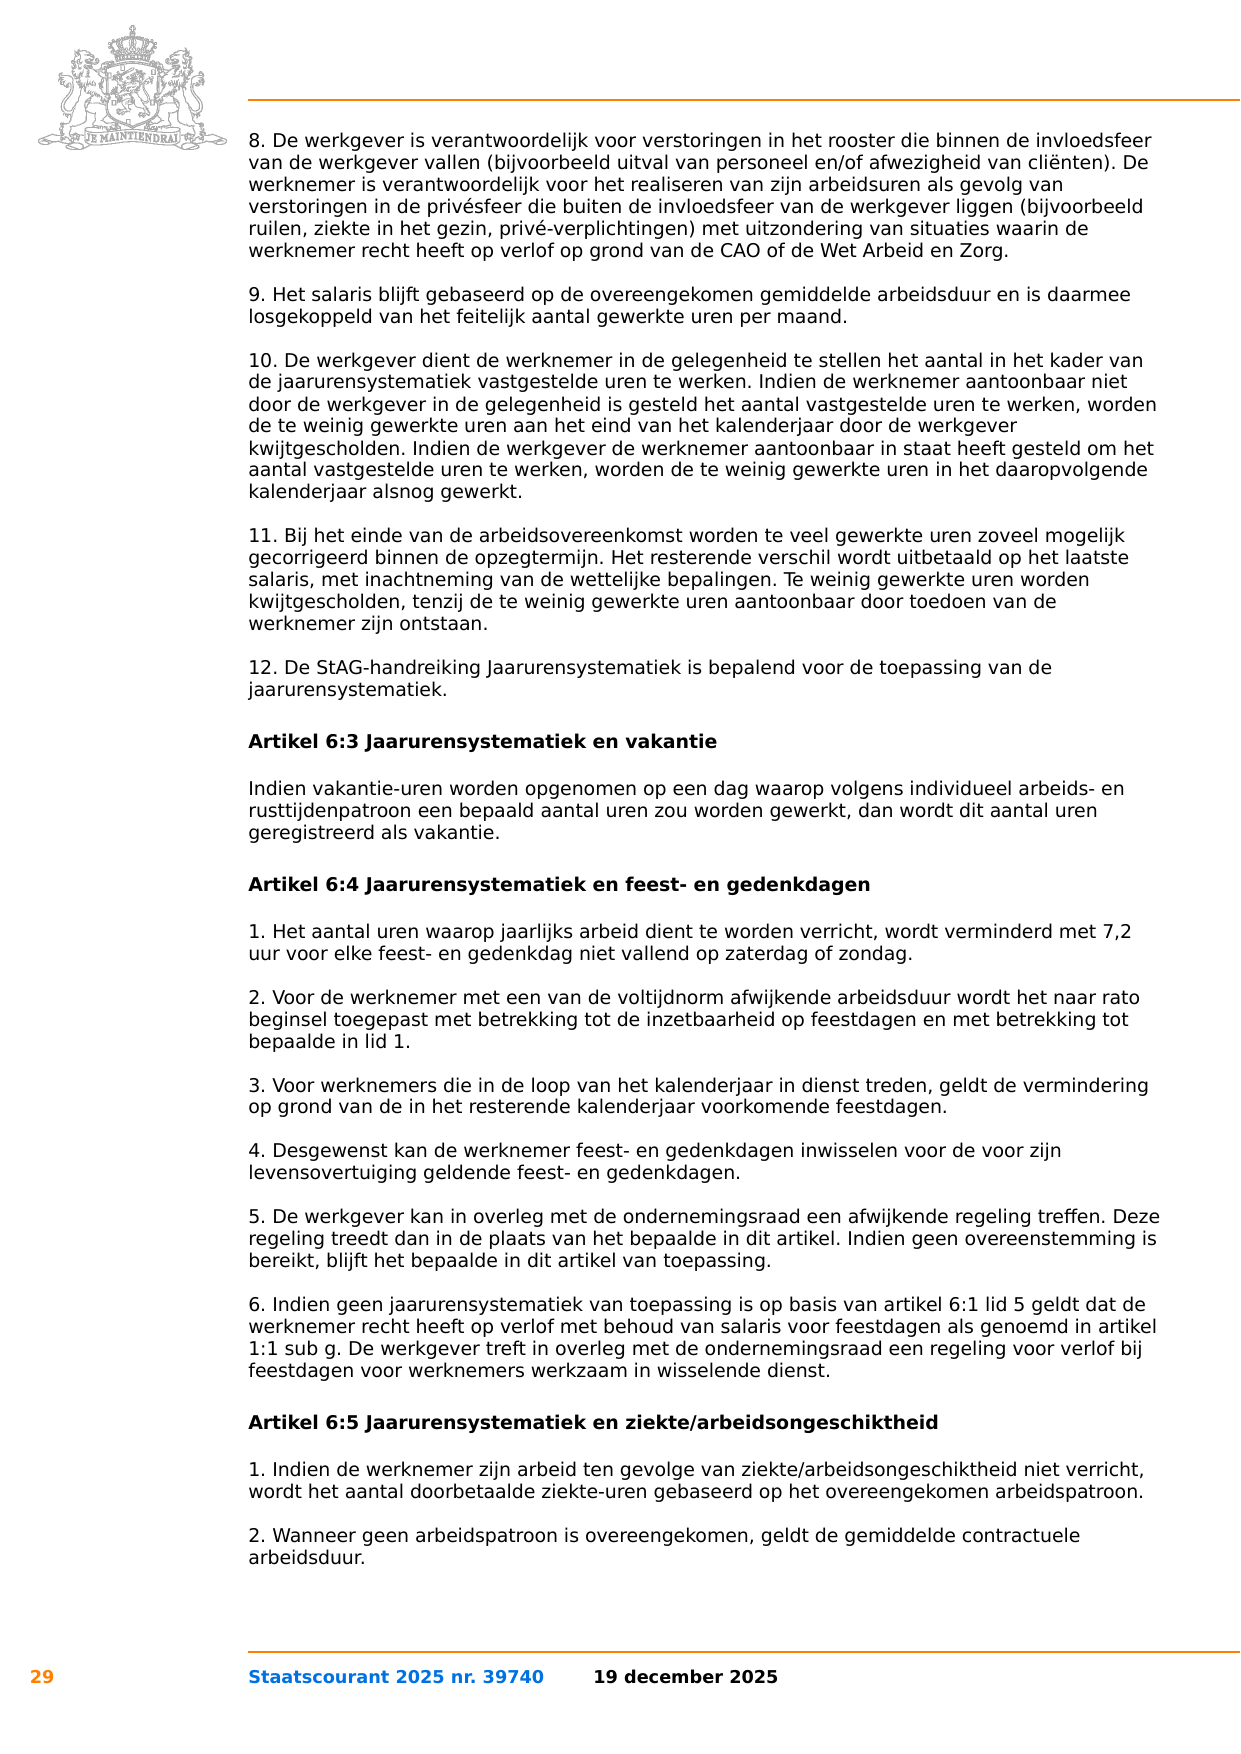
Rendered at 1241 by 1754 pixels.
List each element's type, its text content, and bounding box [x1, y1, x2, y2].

text 2. Voor de werknemer met een van de voltijdnorm afwijkende arbeidsduur wordt het naar rato beginsel toegepast met betrekking tot de inzetbaarheid op feestdagen en met betrekking tot bepaalde in lid 1. [248, 987, 1163, 1053]
text 11. Bij het einde van de arbeidsovereenkomst worden te veel gewerkte uren zoveel mogelijk gecorrigeerd binnen de opzegtermijn. Het resterende verschil wordt uitbetaald op het laatste salaris, met inachtneming van de wettelijke bepalingen. Te weinig gewerkte uren worden kwijtgescholden, tenzij de te weinig gewerkte uren aantoonbaar door toedoen van de werknemer zijn ontstaan. [248, 525, 1163, 635]
subtitle Artikel 6:5 Jaarurensystematiek en ziekte/arbeidsongeschiktheid [248, 1412, 1163, 1434]
text 2. Wanneer geen arbeidspatroon is overeengekomen, geldt de gemiddelde contractuele arbeidsduur. [248, 1525, 1163, 1569]
text 5. De werkgever kan in overleg met de ondernemingsraad een afwijkende regeling treffen. Deze regeling treedt dan in de plaats van het bepaalde in dit artikel. Indien geen overeenstemming is bereikt, blijft het bepaalde in dit artikel van toepassing. [248, 1206, 1163, 1272]
subtitle Artikel 6:3 Jaarurensystematiek en vakantie [248, 731, 1163, 753]
text 1. Het aantal uren waarop jaarlijks arbeid dient te worden verricht, wordt verminderd met 7,2 uur voor elke feest- en gedenkdag niet vallend op zaterdag of zondag. [248, 921, 1163, 965]
text Indien vakantie-uren worden opgenomen op een dag waarop volgens individueel arbeids- en rusttijdenpatroon een bepaald aantal uren zou worden gewerkt, dan wordt dit aantal uren geregistreerd als vakantie. [248, 778, 1163, 844]
text 9. Het salaris blijft gebaseerd op de overeengekomen gemiddelde arbeidsduur en is daarmee losgekoppeld van het feitelijk aantal gewerkte uren per maand. [248, 284, 1163, 328]
text 6. Indien geen jaarurensystematiek van toepassing is op basis van artikel 6:1 lid 5 geldt dat de werknemer recht heeft op verlof met behoud van salaris voor feestdagen als genoemd in artikel 1:1 sub g. De werkgever treft in overleg met de ondernemingsraad een regeling voor verlof bij feestdagen voor werknemers werkzaam in wisselende dienst. [248, 1294, 1163, 1382]
text 8. De werkgever is verantwoordelijk voor verstoringen in het rooster die binnen de invloedsfeer van de werkgever vallen (bijvoorbeeld uitval van personeel en/of afwezigheid van cliënten). De werknemer is verantwoordelijk voor het realiseren van zijn arbeidsuren als gevolg van verstoringen in de privésfeer die buiten de invloedsfeer van de werkgever liggen (bijvoorbeeld ruilen, ziekte in het gezin, privé-verplichtingen) met uitzondering van situaties waarin de werknemer recht heeft op verlof op grond van de CAO of de Wet Arbeid en Zorg. [248, 130, 1163, 262]
text 4. Desgewenst kan de werknemer feest- en gedenkdagen inwisselen voor de voor zijn levensovertuiging geldende feest- en gedenkdagen. [248, 1140, 1163, 1184]
text 1. Indien de werknemer zijn arbeid ten gevolge van ziekte/arbeidsongeschiktheid niet verricht, wordt het aantal doorbetaalde ziekte-uren gebaseerd op het overeengekomen arbeidspatroon. [248, 1459, 1163, 1503]
text 10. De werkgever dient de werknemer in de gelegenheid te stellen het aantal in het kader van de jaarurensystematiek vastgestelde uren te werken. Indien de werknemer aantoonbaar niet door de werkgever in de gelegenheid is gesteld het aantal vastgestelde uren te werken, worden de te weinig gewerkte uren aan het eind van het kalenderjaar door de werkgever kwijtgescholden. Indien de werkgever de werknemer aantoonbaar in staat heeft gesteld om het aantal vastgestelde uren te werken, worden de te weinig gewerkte uren in het daaropvolgende kalenderjaar alsnog gewerkt. [248, 349, 1163, 503]
text 12. De StAG-handreiking Jaarurensystematiek is bepalend voor de toepassing van de jaarurensystematiek. [248, 657, 1163, 701]
text 3. Voor werknemers die in de loop van het kalenderjaar in dienst treden, geldt de vermindering op grond van de in het resterende kalenderjaar voorkomende feestdagen. [248, 1074, 1163, 1118]
subtitle Artikel 6:4 Jaarurensystematiek en feest- en gedenkdagen [248, 874, 1163, 896]
picture [38, 25, 227, 150]
